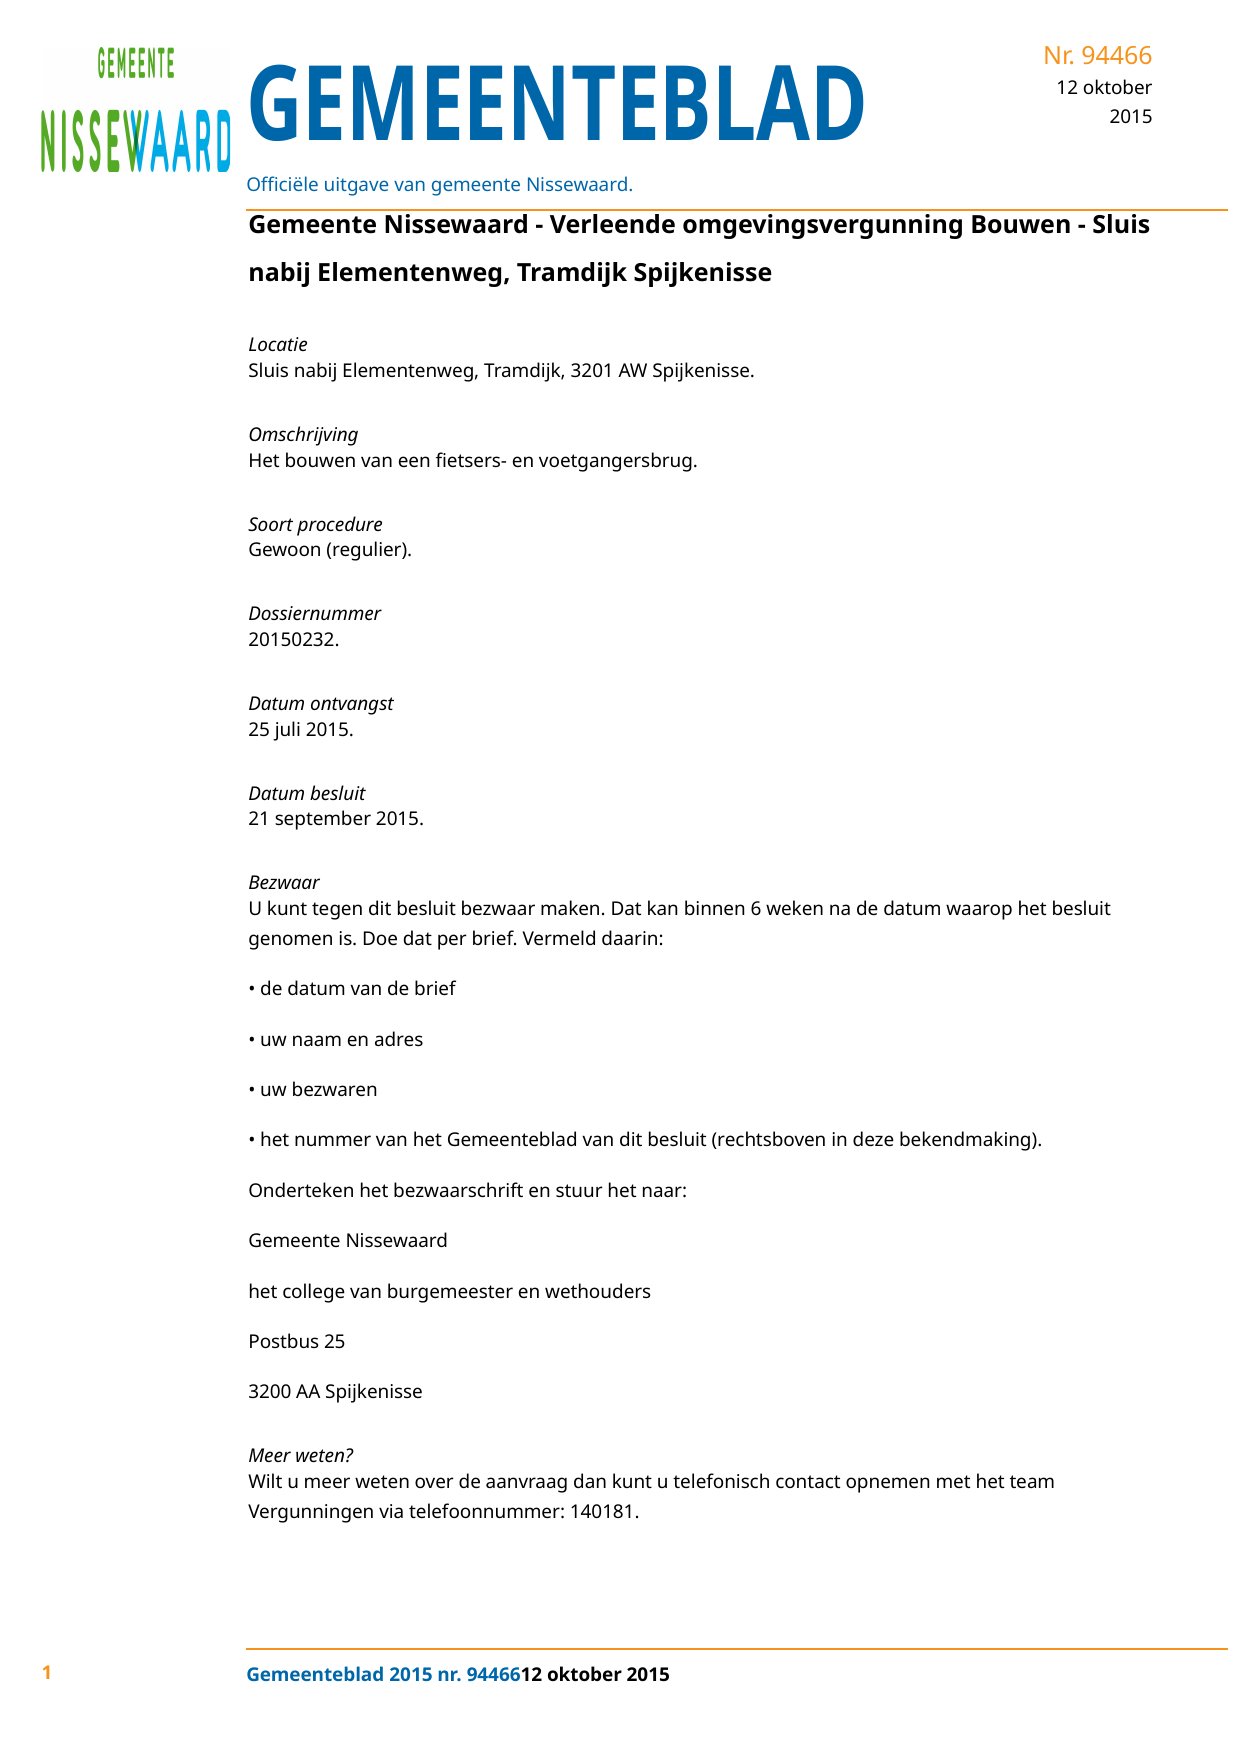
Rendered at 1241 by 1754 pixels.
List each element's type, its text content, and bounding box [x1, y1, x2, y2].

text 21 september 2015. [248, 806, 1152, 831]
text • uw bezwaren [248, 1076, 1152, 1102]
text Datum ontvangst [248, 690, 1152, 716]
text Gemeente Nissewaard - Verleende omgevingsvergunning Bouwen - Sluis nabij Elementenweg, Tramdijk Spijkenisse [248, 211, 1152, 288]
text Onderteken het bezwaarschrift en stuur het naar: [248, 1177, 1152, 1203]
picture [176, 157, 187, 172]
text het college van burgemeester en wethouders [248, 1278, 1152, 1303]
text Postbus 25 [248, 1328, 1152, 1354]
text • het nummer van het Gemeenteblad van dit besluit (rechtsboven in deze bekendmaking). [248, 1127, 1152, 1152]
text Soort procedure [248, 511, 1152, 537]
text Omschrijving [248, 421, 1152, 447]
picture [41, 47, 231, 172]
text Sluis nabij Elementenweg, Tramdijk, 3201 AW Spijkenisse. [248, 357, 1152, 383]
text Gemeente Nissewaard [248, 1227, 1152, 1253]
picture [201, 122, 206, 138]
text 20150232. [248, 626, 1152, 652]
text Bezwaar [248, 869, 1152, 895]
text • de datum van de brief [248, 975, 1152, 1001]
text Wilt u meer weten over de aanvraag dan kunt u telefonisch contact opnemen met het team Vergunningen via telefoonnummer: 140181. [248, 1468, 1152, 1524]
picture [222, 122, 227, 160]
text U kunt tegen dit besluit bezwaar maken. Dat kan binnen 6 weken na de datum waarop het besluit genomen is. Doe dat per brief. Vermeld daarin: [248, 895, 1152, 951]
text Datum besluit [248, 780, 1152, 806]
text Meer weten? [248, 1443, 1152, 1468]
picture [200, 151, 206, 172]
text Het bouwen van een fietsers- en voetgangersbrug. [248, 447, 1152, 473]
text • uw naam en adres [248, 1026, 1152, 1051]
text 3200 AA Spijkenisse [248, 1379, 1152, 1404]
text Gewoon (regulier). [248, 537, 1152, 562]
text 25 juli 2015. [248, 716, 1152, 742]
text Locatie [248, 331, 1152, 357]
text Dossiernummer [248, 601, 1152, 626]
picture [154, 157, 165, 172]
